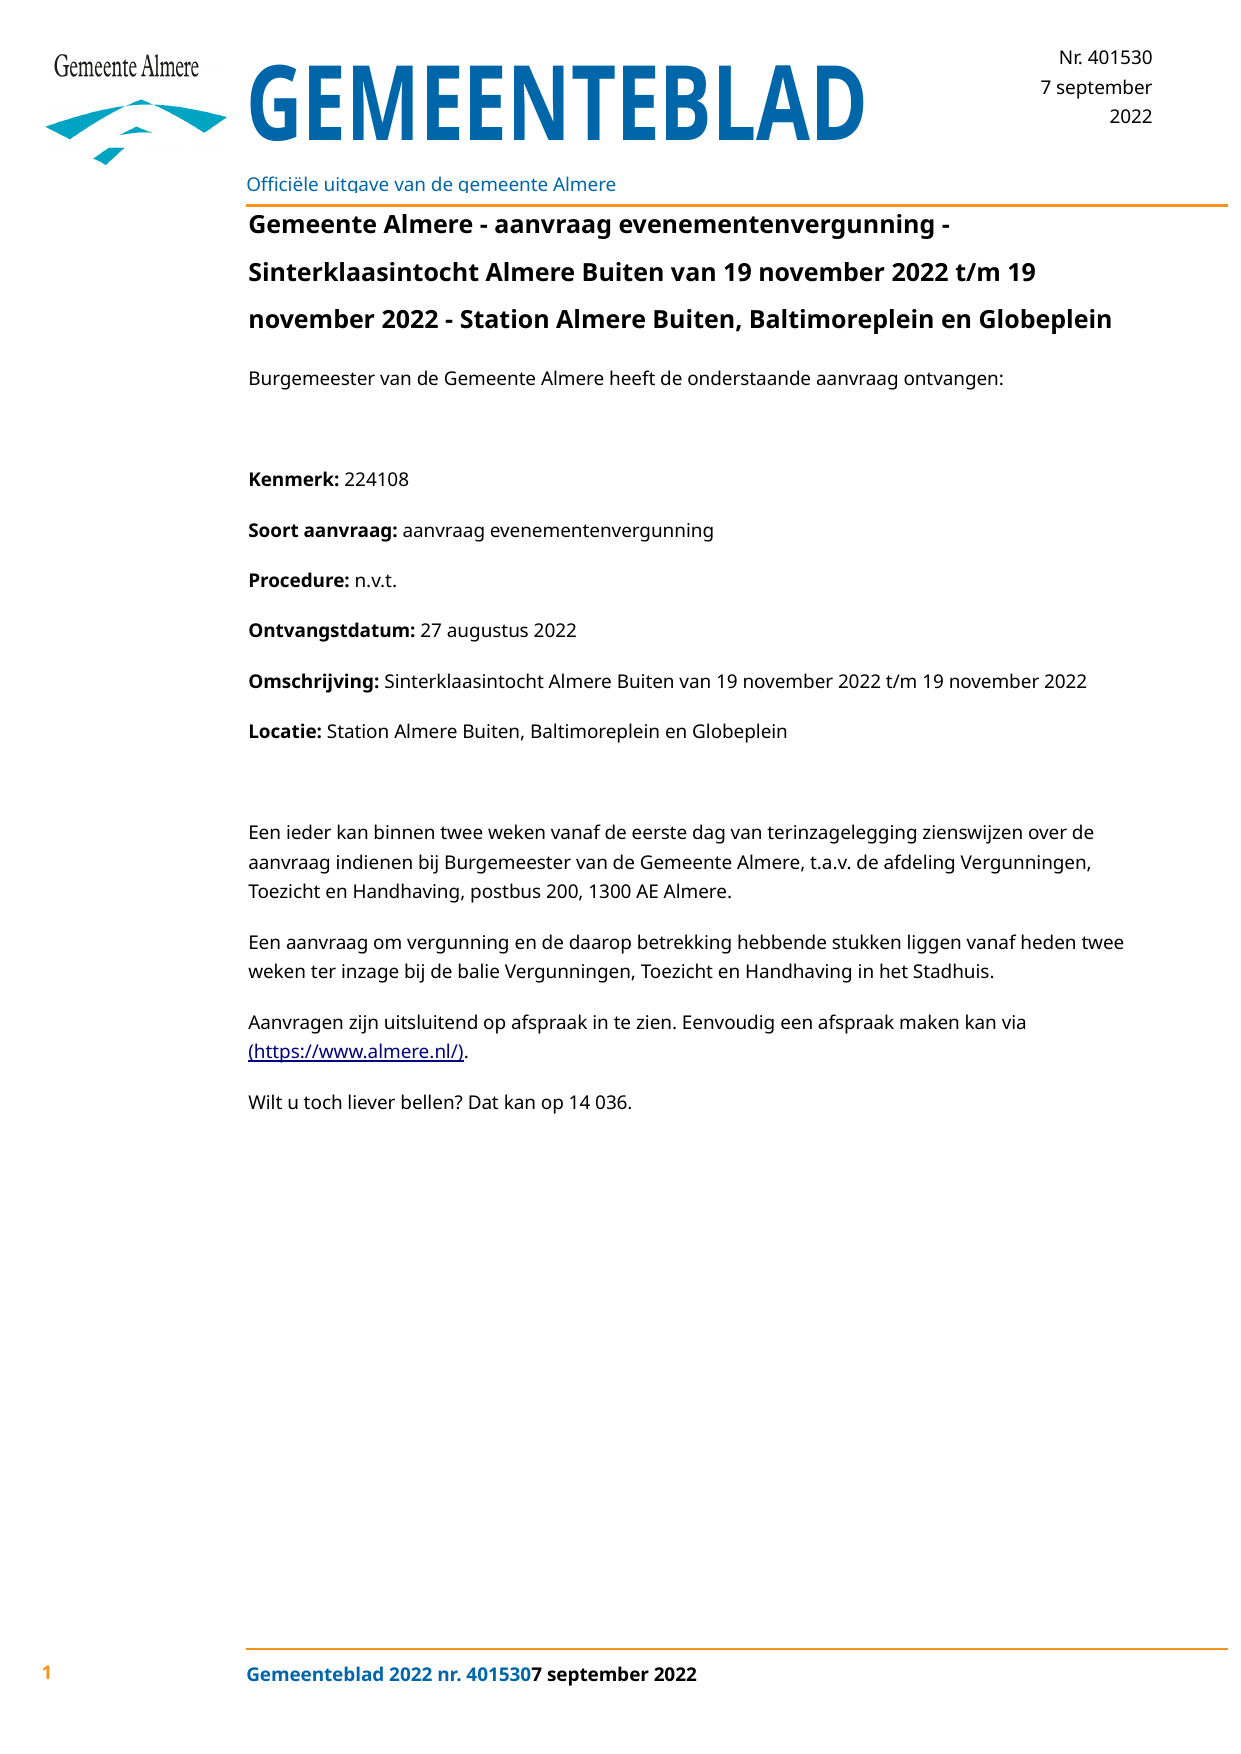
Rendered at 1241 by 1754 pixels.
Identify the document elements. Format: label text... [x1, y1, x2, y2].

text Locatie: Station Almere Buiten, Baltimoreplein en Globeplein [248, 718, 1152, 744]
text Burgemeester van de Gemeente Almere heeft de onderstaande aanvraag ontvangen: [248, 366, 1152, 391]
text Gemeente Almere - aanvraag evenementenvergunning - Sinterklaasintocht Almere Buiten van 19 november 2022 t/m 19 november 2022 - Station Almere Buiten, Baltimoreplein en Globeplein [248, 207, 1152, 336]
text Procedure: n.v.t. [248, 567, 1152, 593]
picture [41, 47, 231, 172]
text Aanvragen zijn uitsluitend op afspraak in te zien. Eenvoudig een afspraak maken kan via (https://www.almere.nl/). [248, 1009, 1152, 1064]
text Omschrijving: Sinterklaasintocht Almere Buiten van 19 november 2022 t/m 19 november 2022 [248, 668, 1152, 694]
text Kenmerk: 224108 [248, 466, 1152, 492]
text Wilt u toch liever bellen? Dat kan op 14 036. [248, 1089, 1152, 1114]
text Een ieder kan binnen twee weken vanaf de eerste dag van terinzagelegging zienswijzen over de aanvraag indienen bij Burgemeester van de Gemeente Almere, t.a.v. de afdeling Vergunningen, Toezicht en Handhaving, postbus 200, 1300 AE Almere. [248, 819, 1152, 904]
text Een aanvraag om vergunning en de daarop betrekking hebbende stukken liggen vanaf heden twee weken ter inzage bij de balie Vergunningen, Toezicht en Handhaving in het Stadhuis. [248, 929, 1152, 984]
text Soort aanvraag: aanvraag evenementenvergunning [248, 517, 1152, 542]
text Ontvangstdatum: 27 augustus 2022 [248, 618, 1152, 643]
